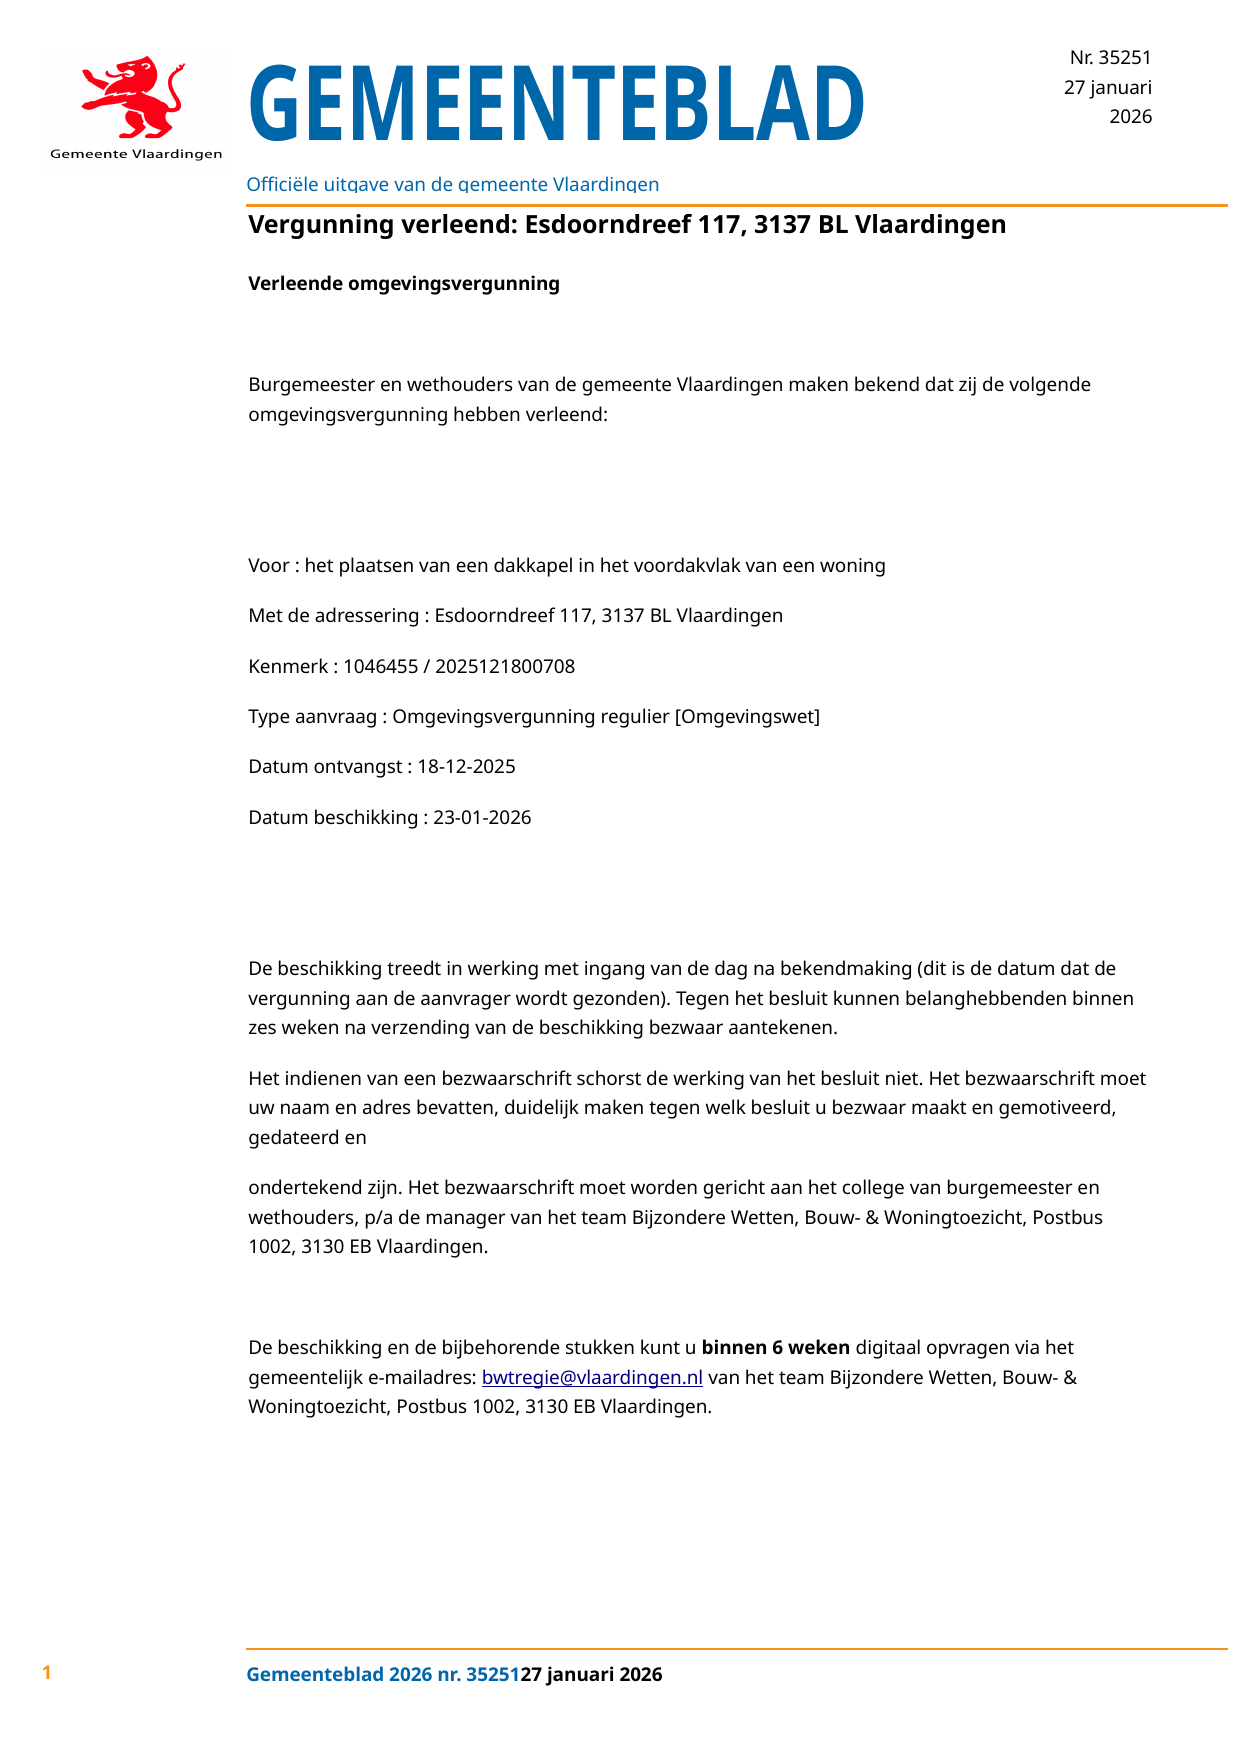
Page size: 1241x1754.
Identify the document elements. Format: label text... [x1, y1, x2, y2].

text Datum beschikking : 23-01-2026 [248, 804, 1152, 830]
text Verleende omgevingsvergunning [248, 270, 1152, 296]
text Met de adressering : Esdoorndreef 117, 3137 BL Vlaardingen [248, 602, 1152, 628]
text Voor : het plaatsen van een dakkapel in het voordakvlak van een woning [248, 552, 1152, 578]
text Kenmerk : 1046455 / 2025121800708 [248, 653, 1152, 678]
text ondertekend zijn. Het bezwaarschrift moet worden gericht aan het college van burgemeester en wethouders, p/a de manager van het team Bijzondere Wetten, Bouw- & Woningtoezicht, Postbus 1002, 3130 EB Vlaardingen. [248, 1174, 1152, 1259]
text Vergunning verleend: Esdoorndreef 117, 3137 BL Vlaardingen [248, 207, 1152, 241]
text De beschikking en de bijbehorende stukken kunt u binnen 6 weken digitaal opvragen via het gemeentelijk e-mailadres: bwtregie@vlaardingen.nl van het team Bijzondere Wetten, Bouw- & Woningtoezicht, Postbus 1002, 3130 EB Vlaardingen. [248, 1334, 1152, 1419]
picture [41, 47, 231, 172]
text Type aanvraag : Omgevingsvergunning regulier [Omgevingswet] [248, 703, 1152, 729]
text De beschikking treedt in werking met ingang van de dag na bekendmaking (dit is de datum dat de vergunning aan de aanvrager wordt gezonden). Tegen het besluit kunnen belanghebbenden binnen zes weken na verzending van de beschikking bezwaar aantekenen. [248, 955, 1152, 1040]
text Het indienen van een bezwaarschrift schorst de werking van het besluit niet. Het bezwaarschrift moet uw naam en adres bevatten, duidelijk maken tegen welk besluit u bezwaar maakt en gemotiveerd, gedateerd en [248, 1065, 1152, 1150]
text Burgemeester en wethouders van de gemeente Vlaardingen maken bekend dat zij de volgende omgevingsvergunning hebben verleend: [248, 371, 1152, 426]
text Datum ontvangst : 18-12-2025 [248, 754, 1152, 779]
